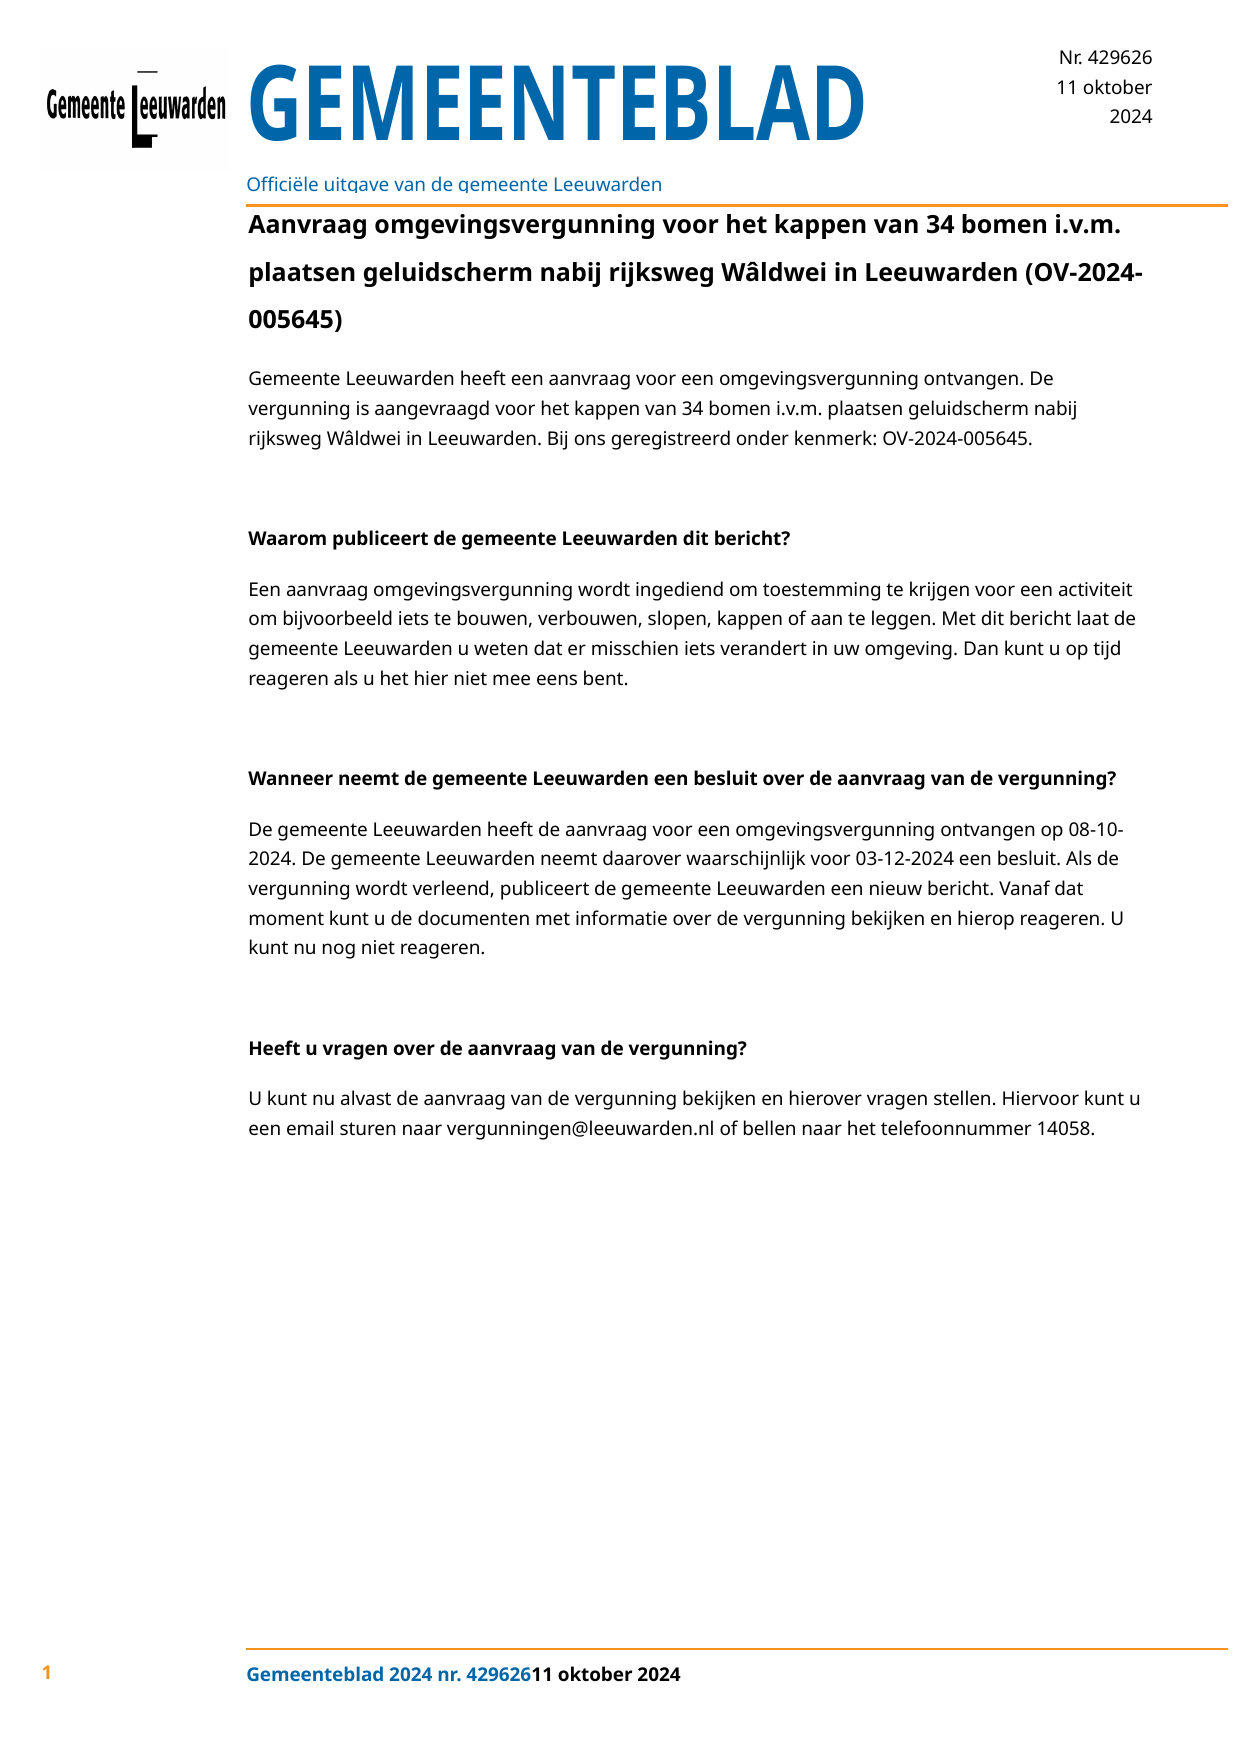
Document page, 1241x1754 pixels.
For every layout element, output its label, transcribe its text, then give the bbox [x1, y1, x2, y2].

text U kunt nu alvast de aanvraag van de vergunning bekijken en hierover vragen stellen. Hiervoor kunt u een email sturen naar vergunningen@leeuwarden.nl of bellen naar het telefoonnummer 14058. [248, 1086, 1152, 1141]
picture [41, 47, 231, 172]
text De gemeente Leeuwarden heeft de aanvraag voor een omgevingsvergunning ontvangen op 08-10-2024. De gemeente Leeuwarden neemt daarover waarschijnlijk voor 03-12-2024 een besluit. Als de vergunning wordt verleend, publiceert de gemeente Leeuwarden een nieuw bericht. Vanaf dat moment kunt u de documenten met informatie over de vergunning bekijken en hierop reageren. U kunt nu nog niet reageren. [248, 816, 1152, 960]
text Heeft u vragen over de aanvraag van de vergunning? [248, 1035, 1152, 1061]
text Aanvraag omgevingsvergunning voor het kappen van 34 bomen i.v.m. plaatsen geluidscherm nabij rijksweg Wâldwei in Leeuwarden (OV-2024-005645) [248, 207, 1152, 336]
text Een aanvraag omgevingsvergunning wordt ingediend om toestemming te krijgen voor een activiteit om bijvoorbeeld iets te bouwen, verbouwen, slopen, kappen of aan te leggen. Met dit bericht laat de gemeente Leeuwarden u weten dat er misschien iets verandert in uw omgeving. Dan kunt u op tijd reageren als u het hier niet mee eens bent. [248, 576, 1152, 690]
text Wanneer neemt de gemeente Leeuwarden een besluit over de aanvraag van de vergunning? [248, 766, 1152, 791]
text Waarom publiceert de gemeente Leeuwarden dit bericht? [248, 526, 1152, 551]
text Gemeente Leeuwarden heeft een aanvraag voor een omgevingsvergunning ontvangen. De vergunning is aangevraagd voor het kappen van 34 bomen i.v.m. plaatsen geluidscherm nabij rijksweg Wâldwei in Leeuwarden. Bij ons geregistreerd onder kenmerk: OV-2024-005645. [248, 366, 1152, 450]
